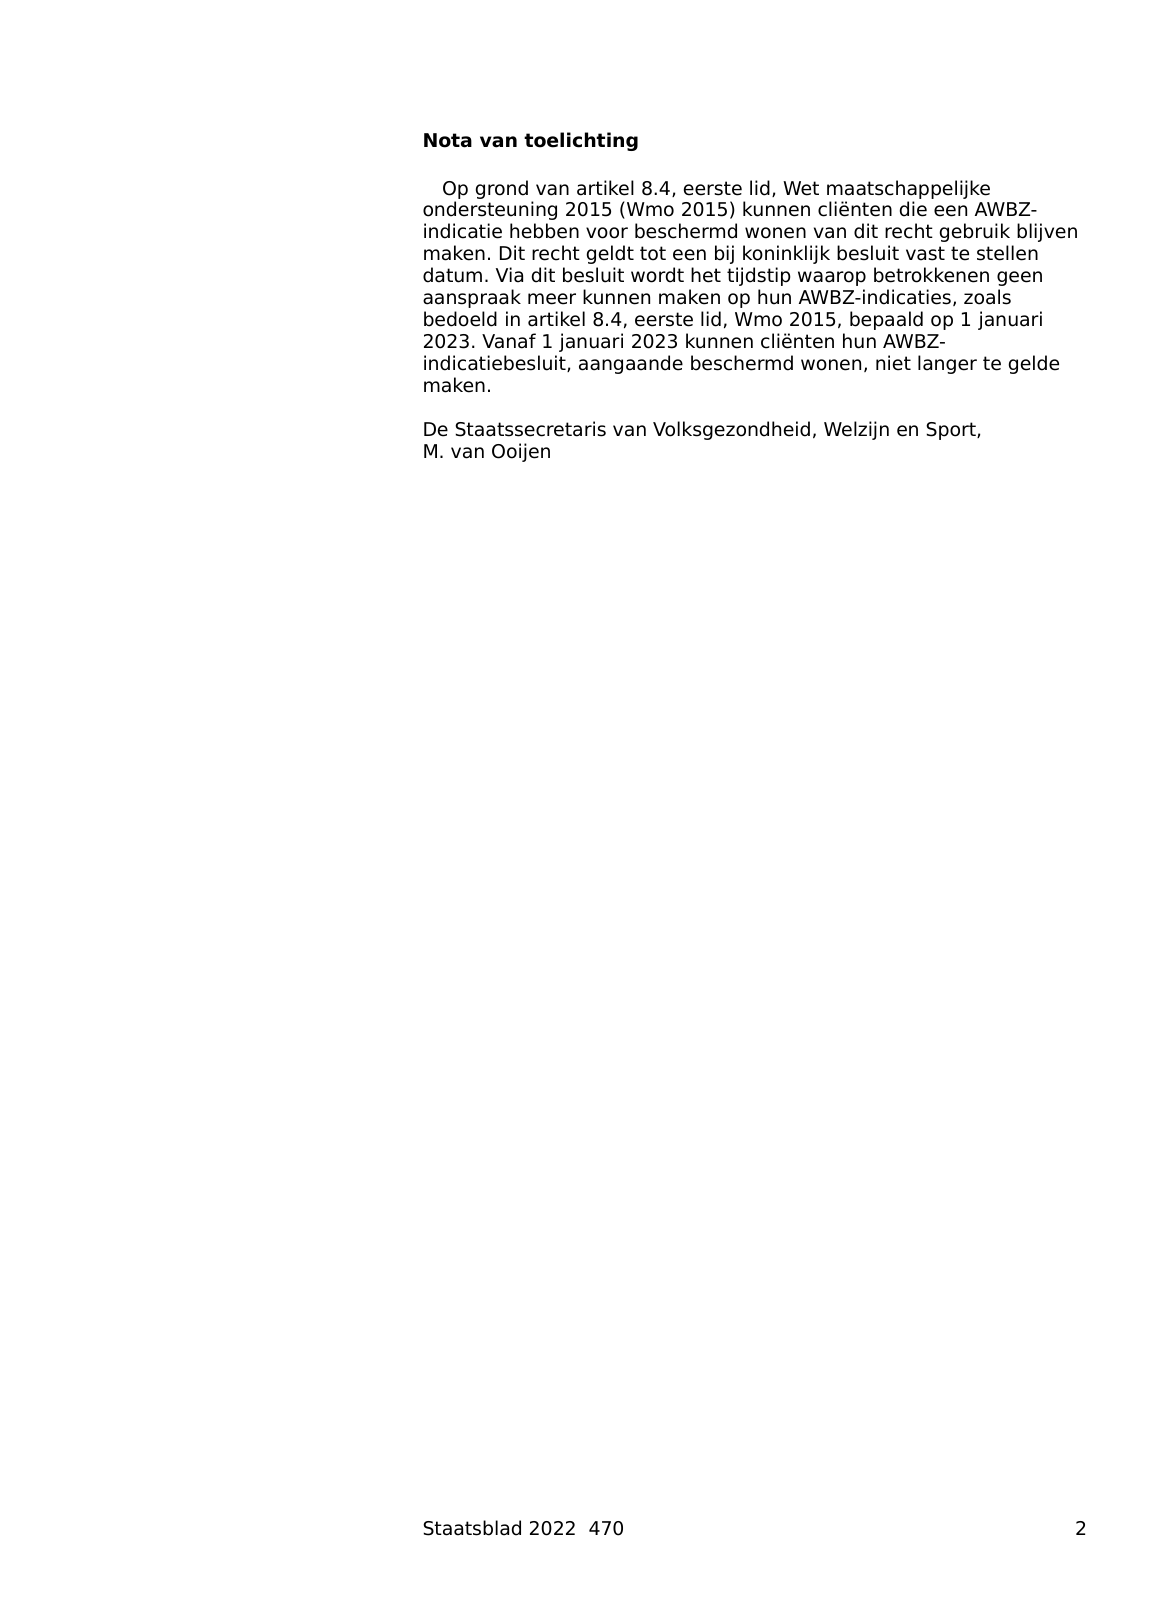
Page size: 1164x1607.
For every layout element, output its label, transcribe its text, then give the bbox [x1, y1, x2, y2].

subtitle Nota van toelichting [422, 130, 1087, 152]
text Op grond van artikel 8.4, eerste lid, Wet maatschappelijke ondersteuning 2015 (Wmo 2015) kunnen cliënten die een AWBZ-indicatie hebben voor beschermd wonen van dit recht gebruik blijven maken. Dit recht geldt tot een bij koninklijk besluit vast te stellen datum. Via dit besluit wordt het tijdstip waarop betrokkenen geen aanspraak meer kunnen maken op hun AWBZ-indicaties, zoals bedoeld in artikel 8.4, eerste lid, Wmo 2015, bepaald op 1 januari 2023. Vanaf 1 januari 2023 kunnen cliënten hun AWBZ-indicatiebesluit, aangaande beschermd wonen, niet langer te gelde maken. [422, 177, 1087, 397]
text De Staatssecretaris van Volksgezondheid, Welzijn en Sport, M. van Ooijen [422, 419, 1087, 463]
